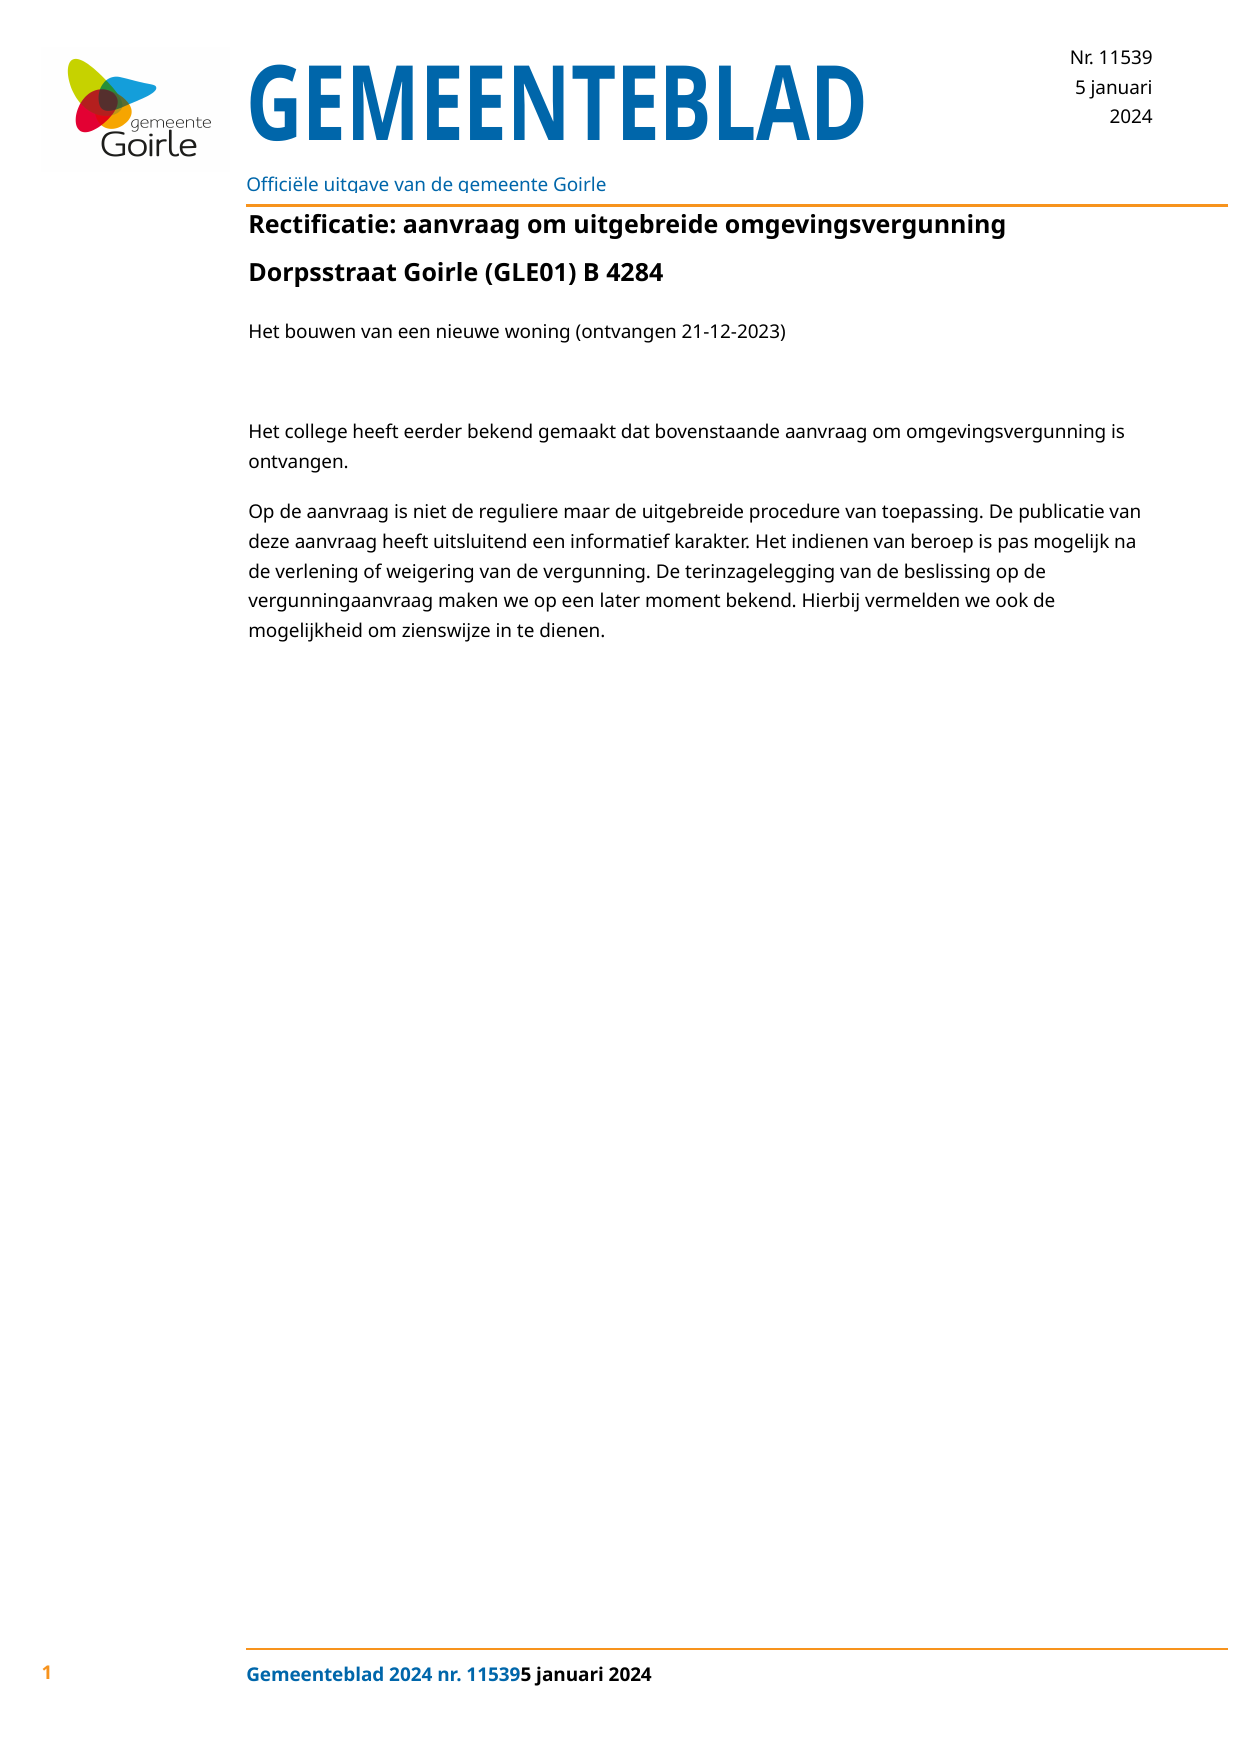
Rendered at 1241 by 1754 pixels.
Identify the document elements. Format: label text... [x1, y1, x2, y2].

text Rectificatie: aanvraag om uitgebreide omgevingsvergunning Dorpsstraat Goirle (GLE01) B 4284 [248, 207, 1152, 288]
text Op de aanvraag is niet de reguliere maar de uitgebreide procedure van toepassing. De publicatie van deze aanvraag heeft uitsluitend een informatief karakter. Het indienen van beroep is pas mogelijk na de verlening of weigering van de vergunning. De terinzagelegging van de beslissing op de vergunningaanvraag maken we op een later moment bekend. Hierbij vermelden we ook de mogelijkheid om zienswijze in te dienen. [248, 499, 1152, 643]
picture [41, 47, 231, 172]
text Het college heeft eerder bekend gemaakt dat bovenstaande aanvraag om omgevingsvergunning is ontvangen. [248, 419, 1152, 474]
text Het bouwen van een nieuwe woning (ontvangen 21-12-2023) [248, 318, 1152, 344]
